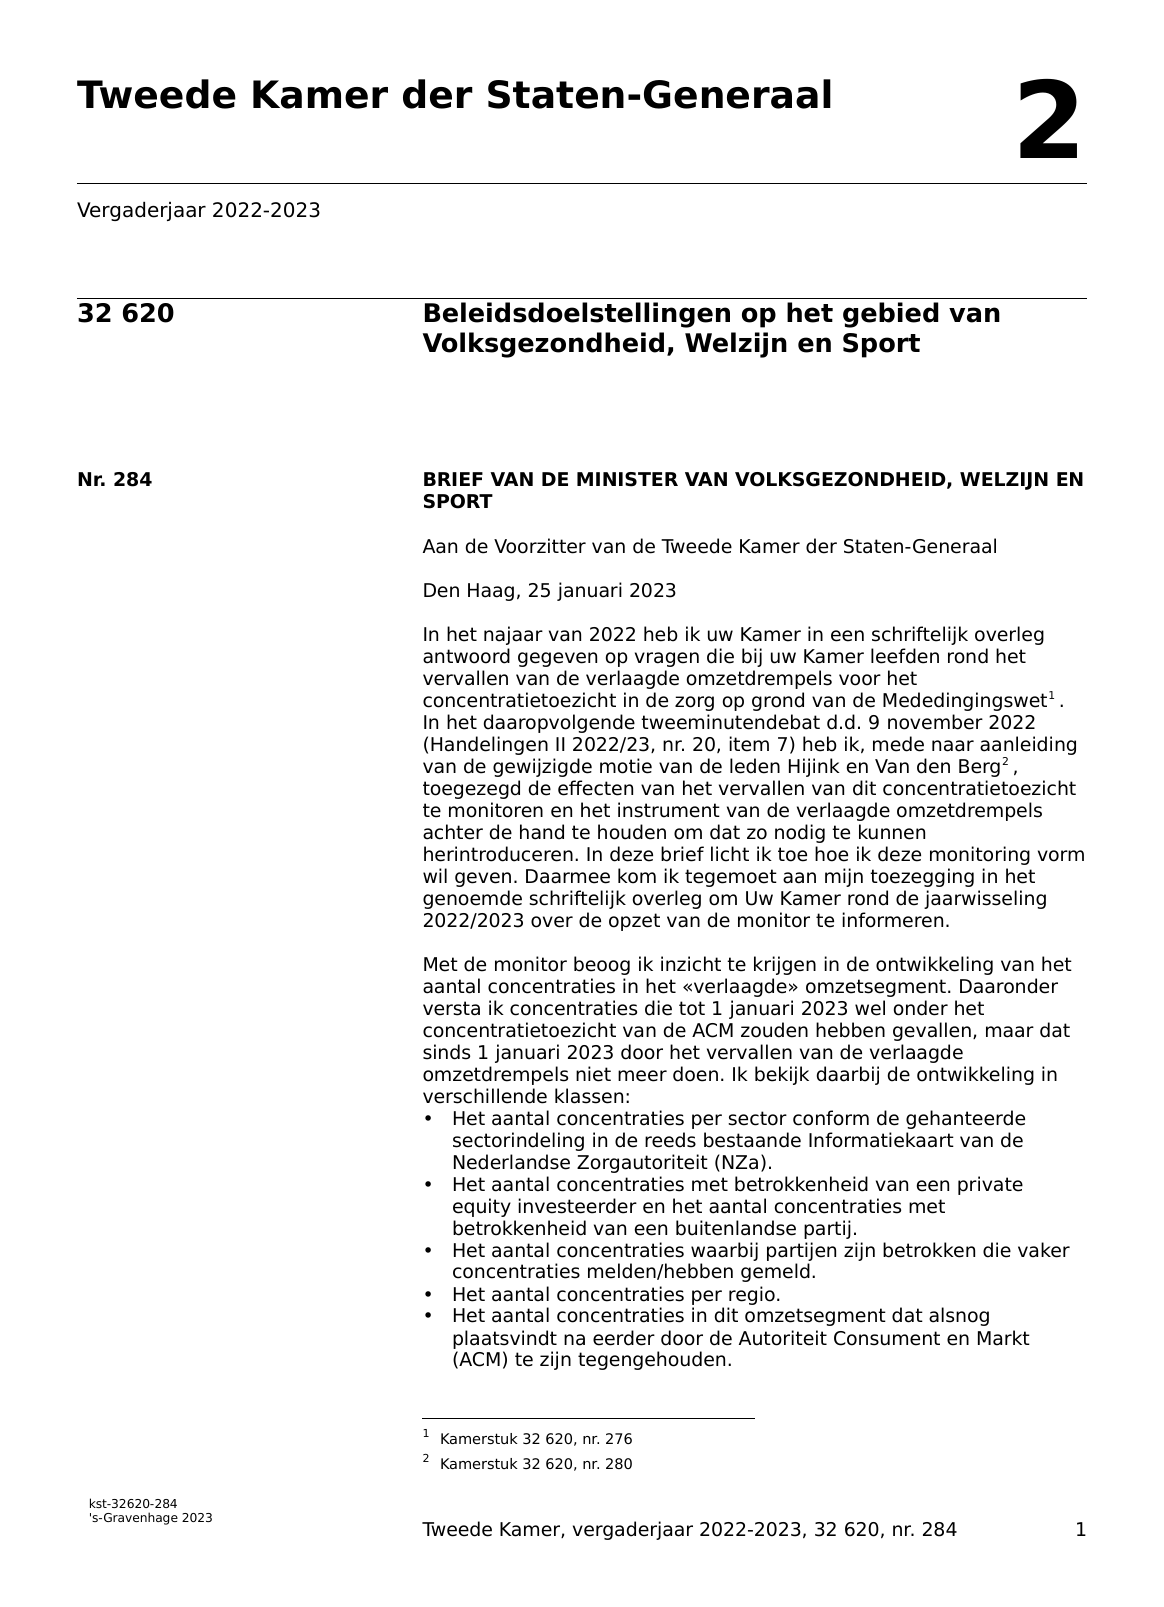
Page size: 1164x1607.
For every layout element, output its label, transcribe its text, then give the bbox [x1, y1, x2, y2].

subtitle 32 620 Beleidsdoelstellingen op het gebied van Volksgezondheid, Welzijn en Sport [77, 299, 1087, 358]
text In het najaar van 2022 heb ik uw Kamer in een schriftelijk overleg antwoord gegeven op vragen die bij uw Kamer leefden rond het vervallen van de verlaagde omzetdrempels voor het concentratietoezicht in de zorg op grond van de Mededingingswet. In het daaropvolgende tweeminutendebat d.d. 9 november 2022 (Handelingen II 2022/23, nr. 20, item 7) heb ik, mede naar aanleiding van de gewijzigde motie van de leden Hijink en Van den Berg, toegezegd de effecten van het vervallen van dit concentratietoezicht te monitoren en het instrument van de verlaagde omzetdrempels achter de hand te houden om dat zo nodig te kunnen herintroduceren. In deze brief licht ik toe hoe ik deze monitoring vorm wil geven. Daarmee kom ik tegemoet aan mijn toezegging in het genoemde schriftelijk overleg om Uw Kamer rond de jaarwisseling 2022/2023 over de opzet van de monitor te informeren. [422, 624, 1087, 932]
table_cell Vergaderjaar 2022-2023 [77, 184, 1087, 298]
text • Het aantal concentraties waarbij partijen zijn betrokken die vaker concentraties melden/hebben gemeld. [422, 1239, 1087, 1283]
text • Het aantal concentraties met betrokkenheid van een private equity investeerder en het aantal concentraties met betrokkenheid van een buitenlandse partij. [422, 1173, 1087, 1239]
text • Het aantal concentraties in dit omzetsegment dat alsnog plaatsvindt na eerder door de Autoriteit Consument en Markt (ACM) te zijn tegengehouden. [422, 1305, 1087, 1371]
text Den Haag, 25 januari 2023 [422, 580, 1087, 602]
text 's-Gravenhage 2023 [88, 1511, 323, 1525]
subtitle Nr. 284 BRIEF VAN DE MINISTER VAN VOLKSGEZONDHEID, WELZIJN EN SPORT [77, 469, 1087, 513]
table_header 2 [886, 59, 1087, 183]
text • Het aantal concentraties per sector conform de gehanteerde sectorindeling in de reeds bestaande Informatiekaart van de Nederlandse Zorgautoriteit (NZa). [422, 1108, 1087, 1173]
text Met de monitor beoog ik inzicht te krijgen in de ontwikkeling van het aantal concentraties in het «verlaagde» omzetsegment. Daaronder versta ik concentraties die tot 1 januari 2023 wel onder het concentratietoezicht van de ACM zouden hebben gevallen, maar dat sinds 1 januari 2023 door het vervallen van de verlaagde omzetdrempels niet meer doen. Ik bekijk daarbij de ontwikkeling in verschillende klassen: [422, 954, 1087, 1108]
text Kamerstuk 32 620, nr. 280 [422, 1452, 1087, 1474]
text Aan de Voorzitter van de Tweede Kamer der Staten-Generaal [422, 536, 1087, 557]
text • Het aantal concentraties per regio. [422, 1283, 1087, 1305]
table_header Tweede Kamer der Staten-Generaal [77, 59, 886, 183]
text Kamerstuk 32 620, nr. 276 [422, 1427, 1087, 1449]
text kst-32620-284 [88, 1497, 323, 1511]
